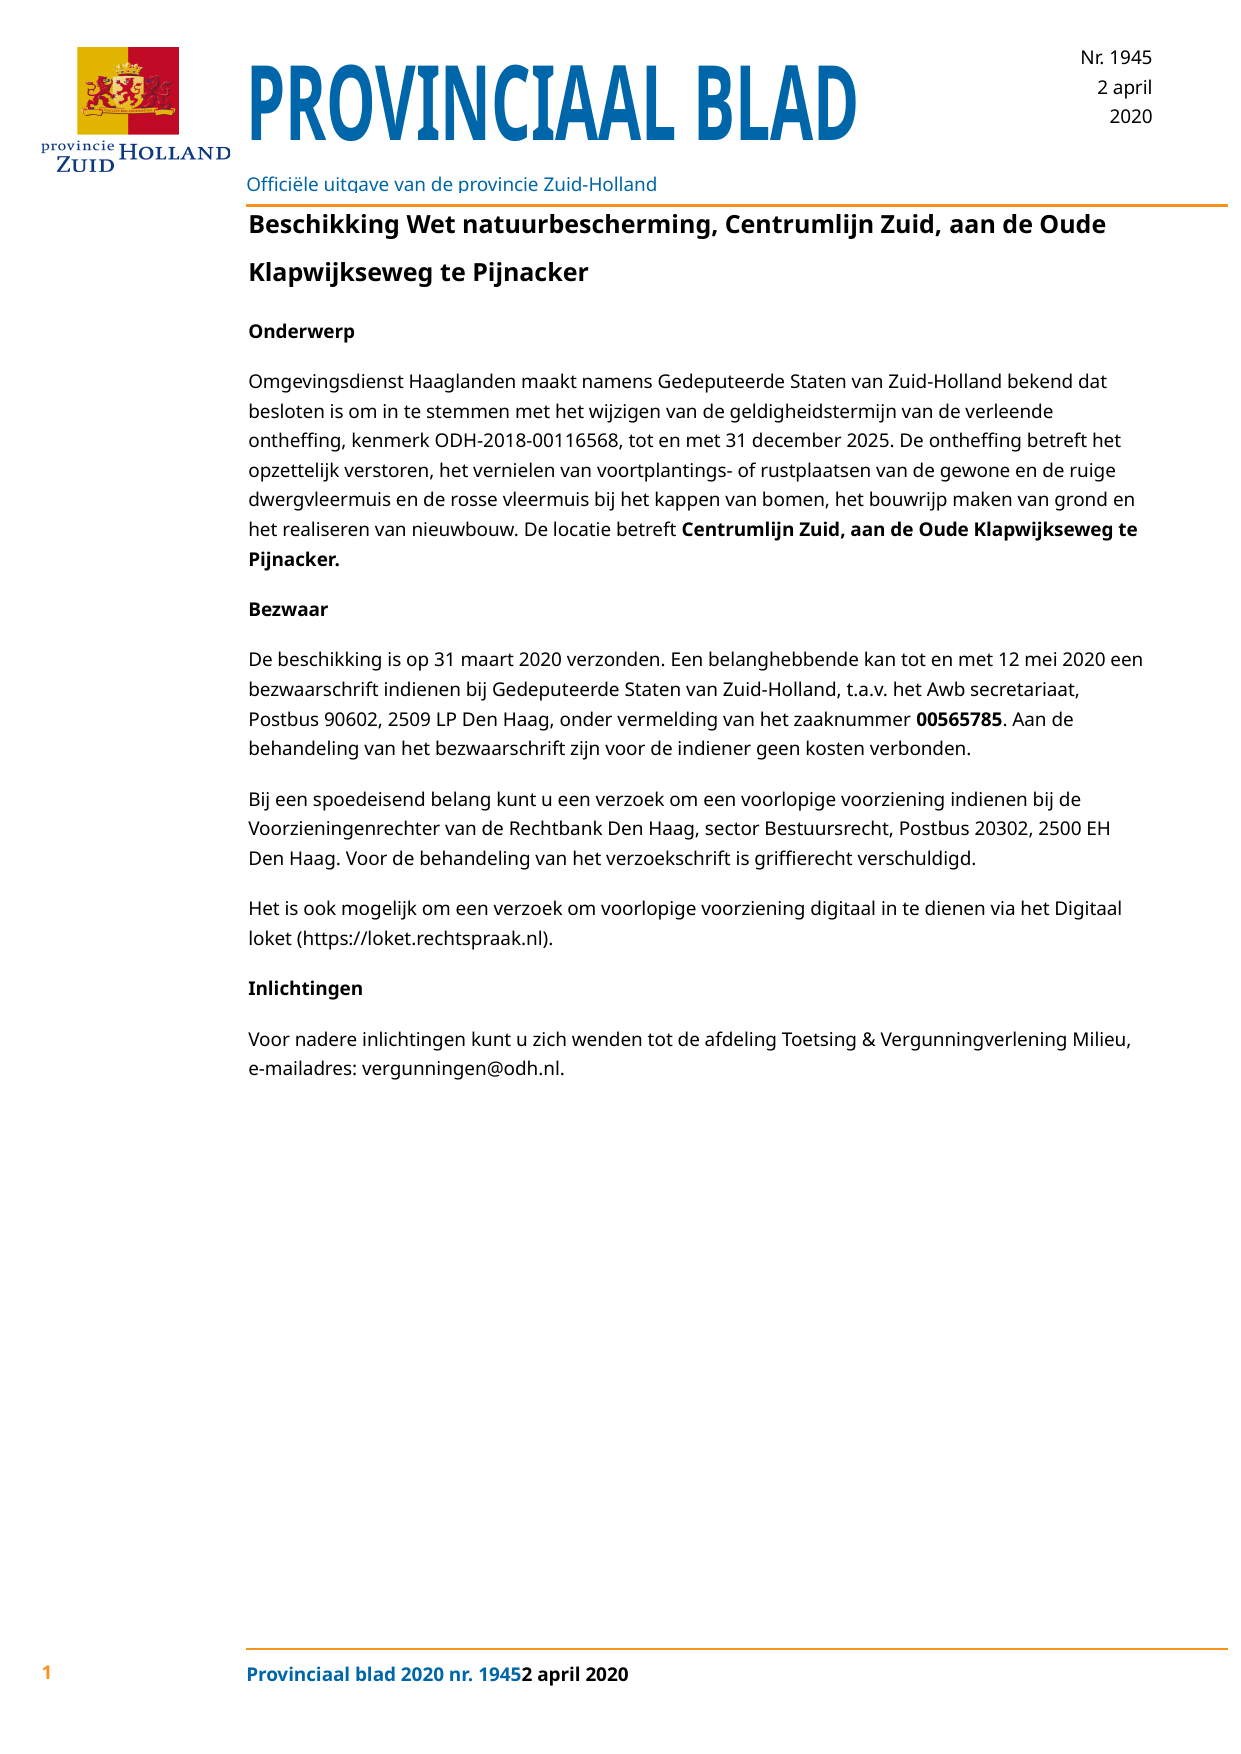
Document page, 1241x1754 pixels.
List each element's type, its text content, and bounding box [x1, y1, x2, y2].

text De beschikking is op 31 maart 2020 verzonden. Een belanghebbende kan tot en met 12 mei 2020 een bezwaarschrift indienen bij Gedeputeerde Staten van Zuid-Holland, t.a.v. het Awb secretariaat, Postbus 90602, 2509 LP Den Haag, onder vermelding van het zaaknummer 00565785. Aan de behandeling van het bezwaarschrift zijn voor de indiener geen kosten verbonden. [248, 647, 1152, 761]
text Onderwerp [248, 318, 1152, 344]
text Voor nadere inlichtingen kunt u zich wenden tot de afdeling Toetsing & Vergunningverlening Milieu, e-mailadres: vergunningen@odh.nl. [248, 1026, 1152, 1081]
text Het is ook mogelijk om een verzoek om voorlopige voorziening digitaal in te dienen via het Digitaal loket (https://loket.rechtspraak.nl). [248, 895, 1152, 951]
text Inlichtingen [248, 975, 1152, 1001]
text Beschikking Wet natuurbescherming, Centrumlijn Zuid, aan de Oude Klapwijkseweg te Pijnacker [248, 207, 1152, 288]
picture [41, 47, 231, 172]
text Bezwaar [248, 596, 1152, 622]
text Bij een spoedeisend belang kunt u een verzoek om een voorlopige voorziening indienen bij de Voorzieningenrechter van de Rechtbank Den Haag, sector Bestuursrecht, Postbus 20302, 2500 EH Den Haag. Voor de behandeling van het verzoekschrift is griffierecht verschuldigd. [248, 786, 1152, 871]
text Omgevingsdienst Haaglanden maakt namens Gedeputeerde Staten van Zuid-Holland bekend dat besloten is om in te stemmen met het wijzigen van de geldigheidstermijn van de verleende ontheffing, kenmerk ODH-2018-00116568, tot en met 31 december 2025. De ontheffing betreft het opzettelijk verstoren, het vernielen van voortplantings- of rustplaatsen van de gewone en de ruige dwergvleermuis en de rosse vleermuis bij het kappen van bomen, het bouwrijp maken van grond en het realiseren van nieuwbouw. De locatie betreft Centrumlijn Zuid, aan de Oude Klapwijkseweg te Pijnacker. [248, 368, 1152, 572]
